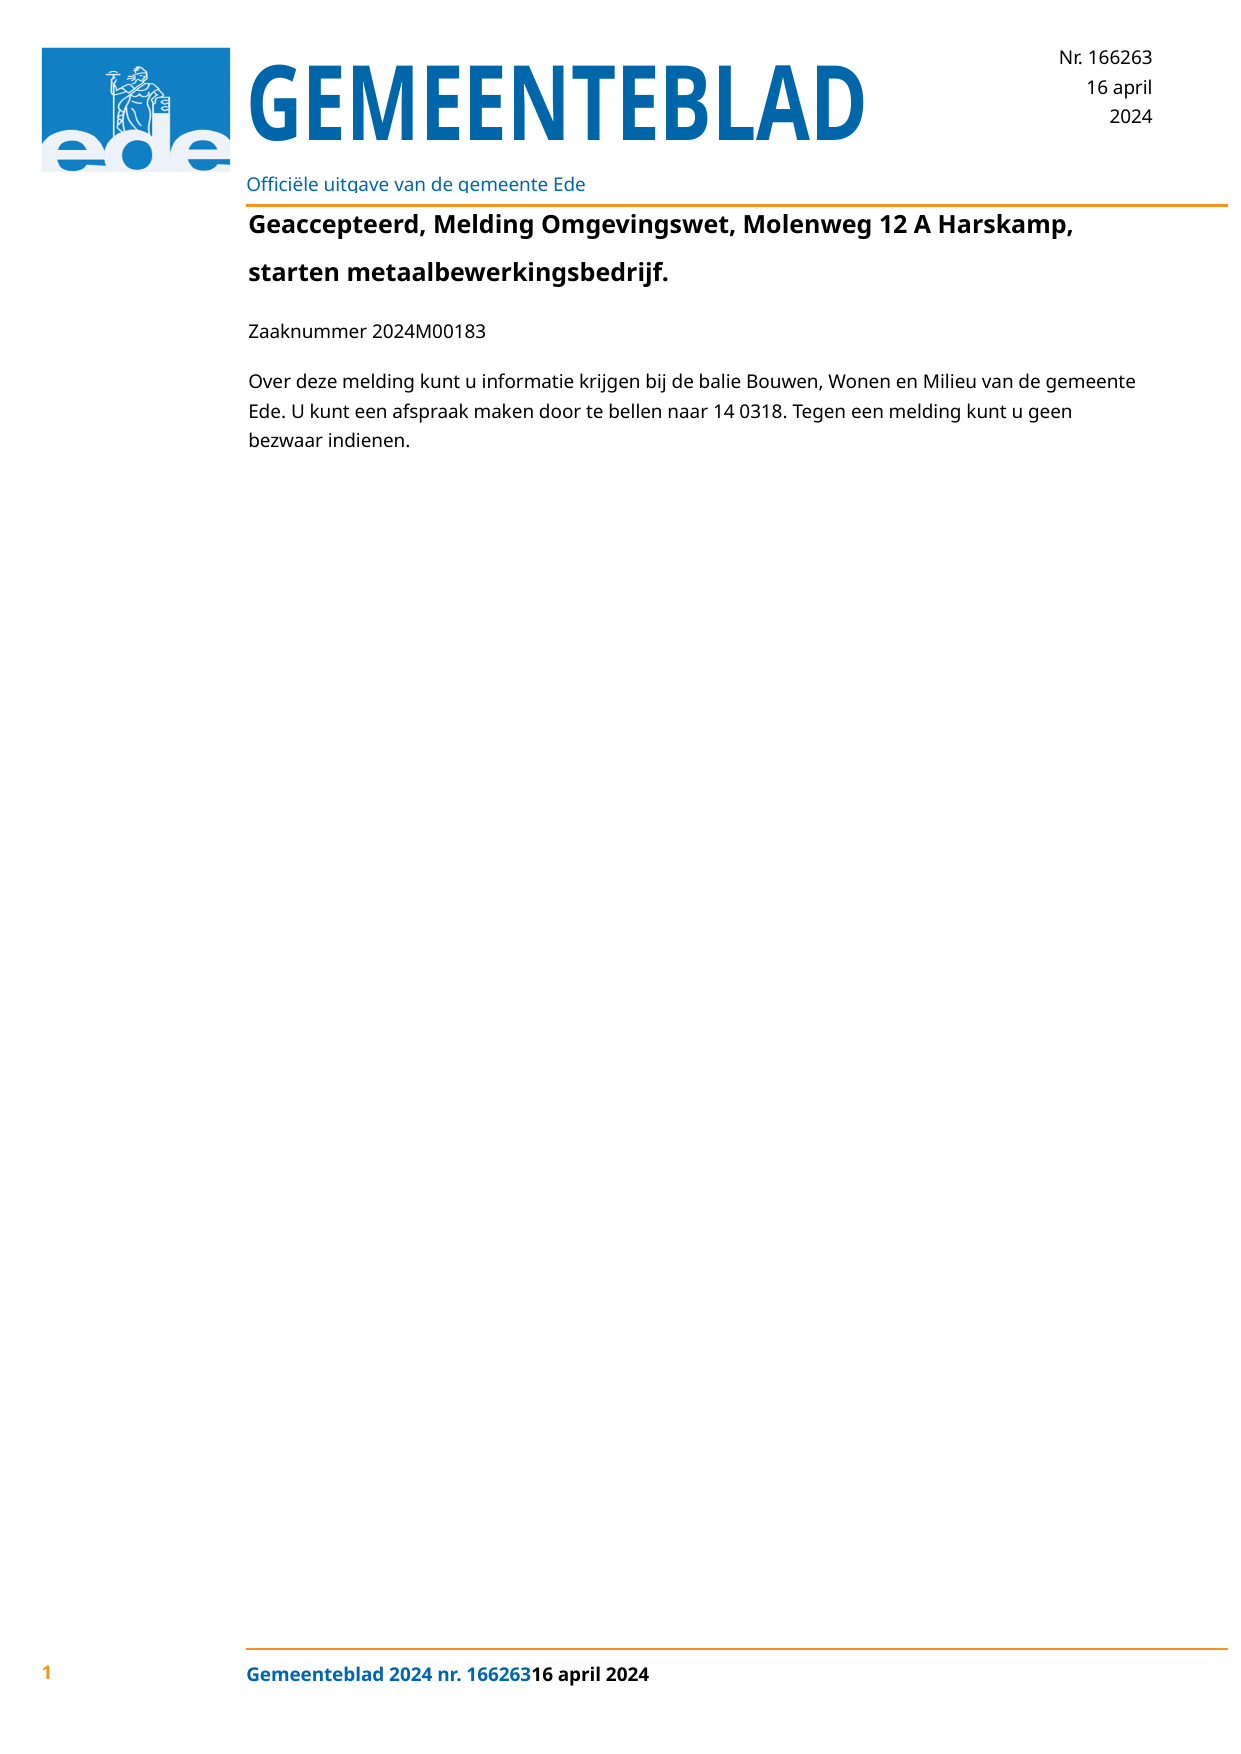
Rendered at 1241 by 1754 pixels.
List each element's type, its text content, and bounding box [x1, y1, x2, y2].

picture [41, 47, 231, 172]
text Zaaknummer 2024M00183 [248, 318, 1152, 344]
text Geaccepteerd, Melding Omgevingswet, Molenweg 12 A Harskamp, starten metaalbewerkingsbedrijf. [248, 207, 1152, 288]
text Over deze melding kunt u informatie krijgen bij de balie Bouwen, Wonen en Milieu van de gemeente Ede. U kunt een afspraak maken door te bellen naar 14 0318. Tegen een melding kunt u geen bezwaar indienen. [248, 368, 1152, 453]
